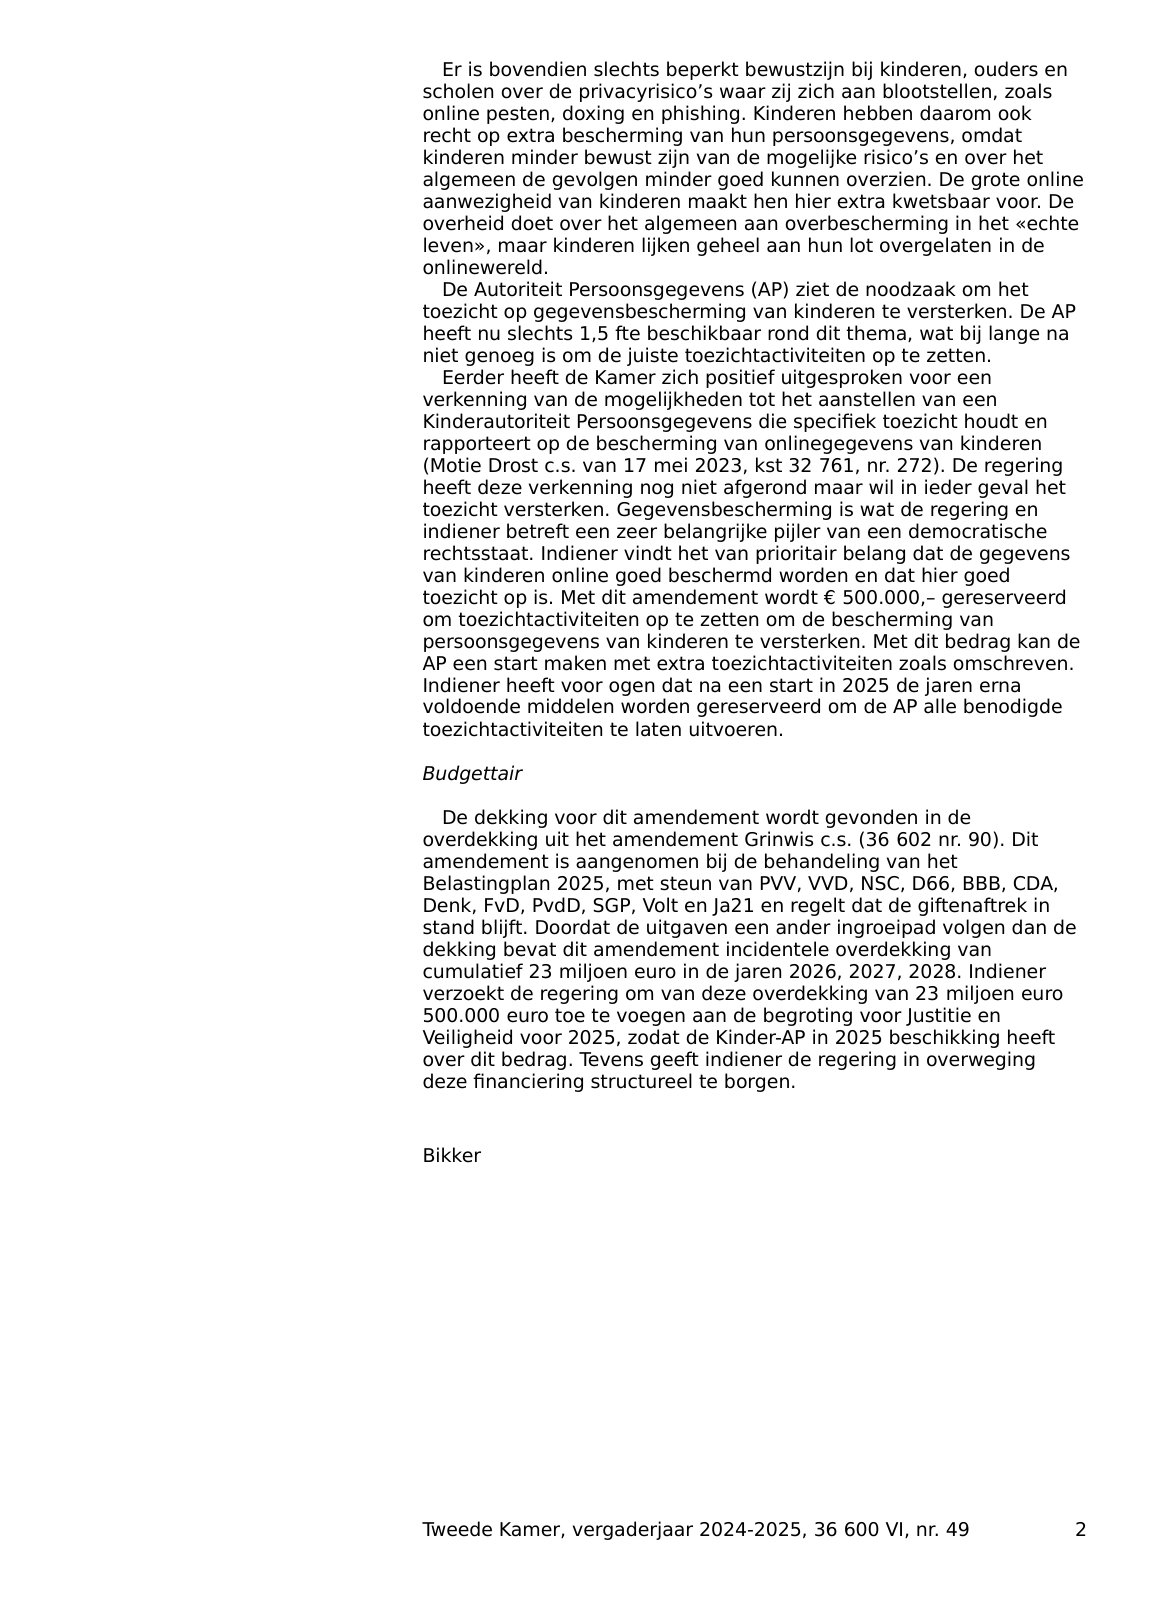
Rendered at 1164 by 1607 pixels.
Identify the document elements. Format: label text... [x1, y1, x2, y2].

text Eerder heeft de Kamer zich positief uitgesproken voor een verkenning van de mogelijkheden tot het aanstellen van een Kinderautoriteit Persoonsgegevens die specifiek toezicht houdt en rapporteert op de bescherming van onlinegegevens van kinderen (Motie Drost c.s. van 17 mei 2023, kst 32 761, nr. 272). De regering heeft deze verkenning nog niet afgerond maar wil in ieder geval het toezicht versterken. Gegevensbescherming is wat de regering en indiener betreft een zeer belangrijke pijler van een democratische rechtsstaat. Indiener vindt het van prioritair belang dat de gegevens van kinderen online goed beschermd worden en dat hier goed toezicht op is. Met dit amendement wordt € 500.000,– gereserveerd om toezichtactiviteiten op te zetten om de bescherming van persoonsgegevens van kinderen te versterken. Met dit bedrag kan de AP een start maken met extra toezichtactiviteiten zoals omschreven. Indiener heeft voor ogen dat na een start in 2025 de jaren erna voldoende middelen worden gereserveerd om de AP alle benodigde toezichtactiviteiten te laten uitvoeren. [422, 367, 1087, 740]
text De Autoriteit Persoonsgegevens (AP) ziet de noodzaak om het toezicht op gegevensbescherming van kinderen te versterken. De AP heeft nu slechts 1,5 fte beschikbaar rond dit thema, wat bij lange na niet genoeg is om de juiste toezichtactiviteiten op te zetten. [422, 279, 1087, 367]
text Bikker [422, 1122, 1087, 1166]
text Er is bovendien slechts beperkt bewustzijn bij kinderen, ouders en scholen over de privacyrisico’s waar zij zich aan blootstellen, zoals online pesten, doxing en phishing. Kinderen hebben daarom ook recht op extra bescherming van hun persoonsgegevens, omdat kinderen minder bewust zijn van de mogelijke risico’s en over het algemeen de gevolgen minder goed kunnen overzien. De grote online aanwezigheid van kinderen maakt hen hier extra kwetsbaar voor. De overheid doet over het algemeen aan overbescherming in het «echte leven», maar kinderen lijken geheel aan hun lot overgelaten in de onlinewereld. [422, 59, 1087, 279]
subtitle Budgettair [422, 763, 1087, 784]
text De dekking voor dit amendement wordt gevonden in de overdekking uit het amendement Grinwis c.s. (36 602 nr. 90). Dit amendement is aangenomen bij de behandeling van het Belastingplan 2025, met steun van PVV, VVD, NSC, D66, BBB, CDA, Denk, FvD, PvdD, SGP, Volt en Ja21 en regelt dat de giftenaftrek in stand blijft. Doordat de uitgaven een ander ingroeipad volgen dan de dekking bevat dit amendement incidentele overdekking van cumulatief 23 miljoen euro in de jaren 2026, 2027, 2028. Indiener verzoekt de regering om van deze overdekking van 23 miljoen euro 500.000 euro toe te voegen aan de begroting voor Justitie en Veiligheid voor 2025, zodat de Kinder-AP in 2025 beschikking heeft over dit bedrag. Tevens geeft indiener de regering in overweging deze financiering structureel te borgen. [422, 807, 1087, 1092]
